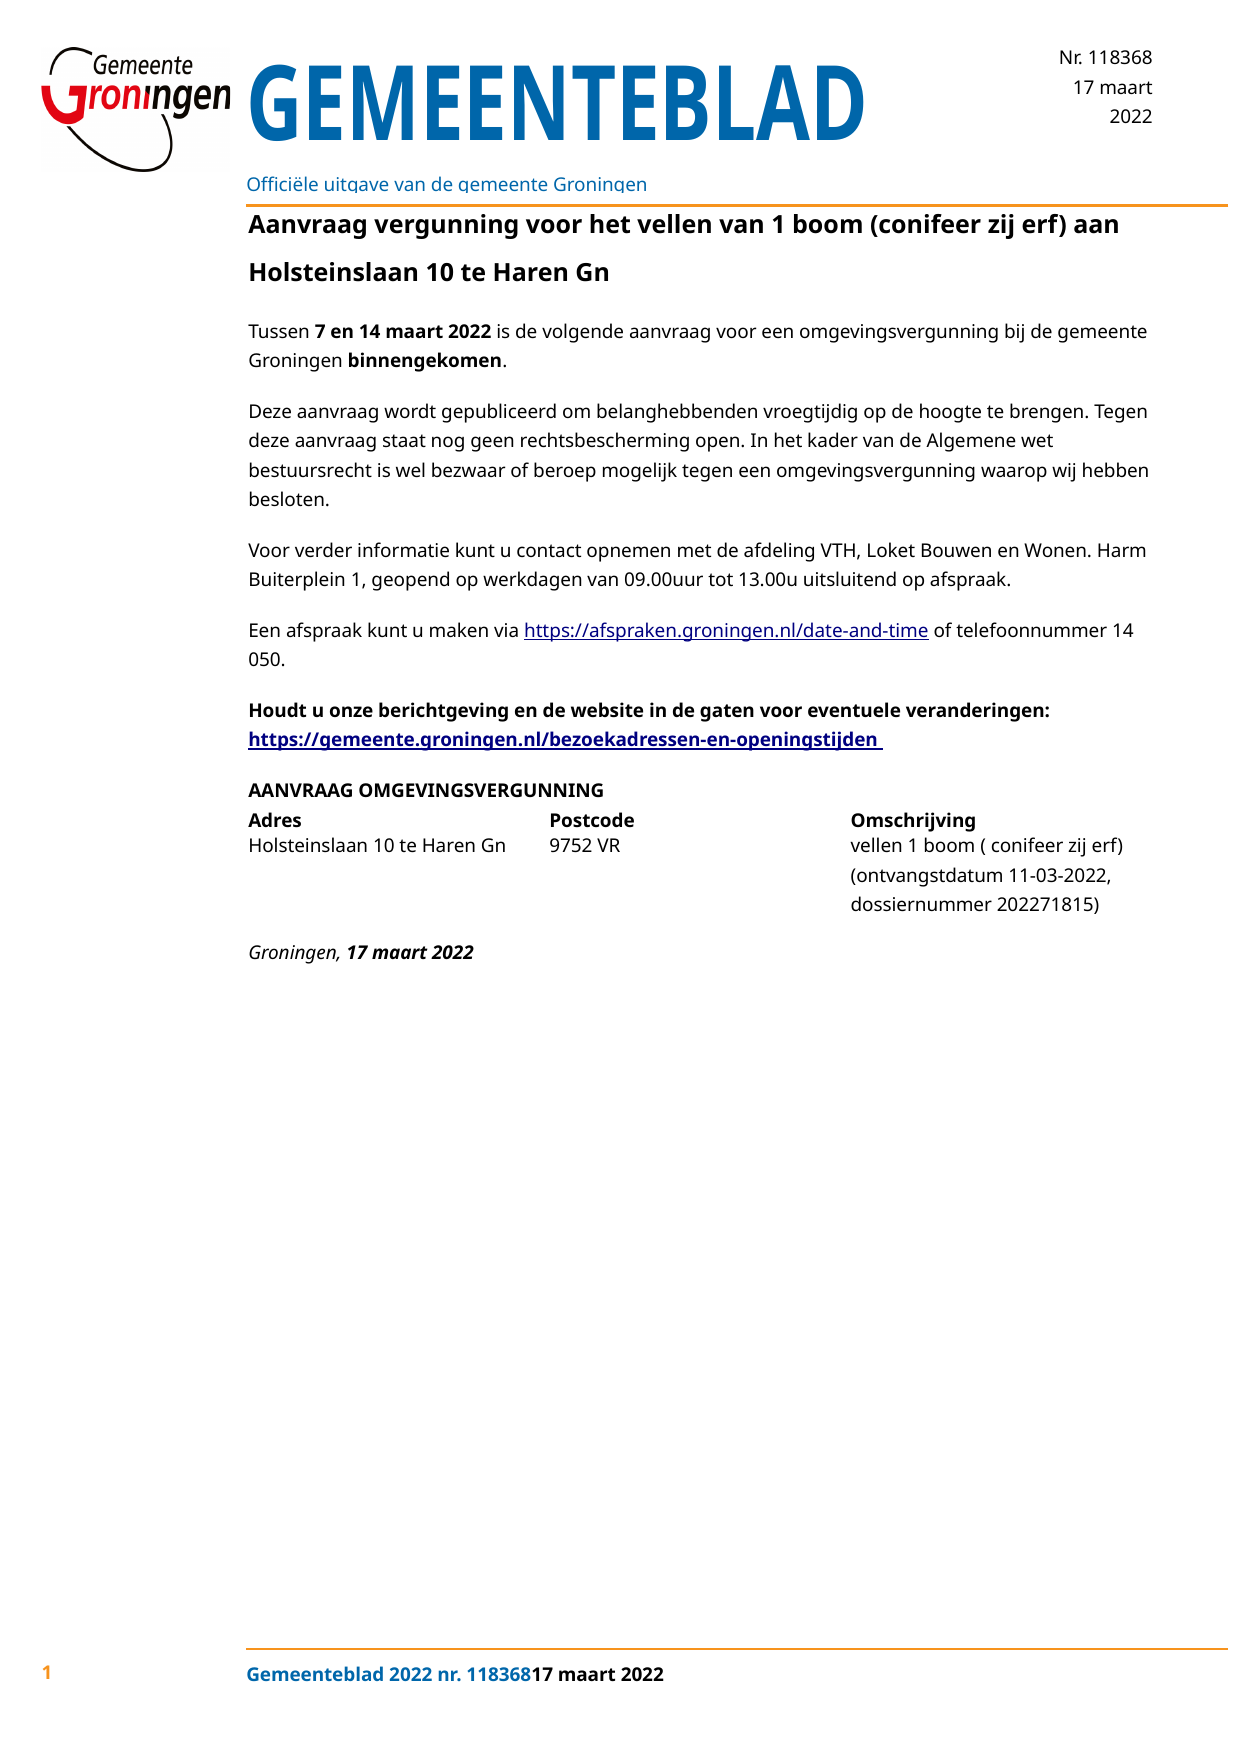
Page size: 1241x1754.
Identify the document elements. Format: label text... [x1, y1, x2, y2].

text Voor verder informatie kunt u contact opnemen met de afdeling VTH, Loket Bouwen en Wonen. Harm Buiterplein 1, geopend op werkdagen van 09.00uur tot 13.00u uitsluitend op afspraak. [248, 537, 1152, 592]
table_header Postcode [549, 807, 850, 832]
text Aanvraag vergunning voor het vellen van 1 boom (conifeer zij erf) aan Holsteinslaan 10 te Haren Gn [248, 207, 1152, 288]
table_header Omschrijving [850, 807, 1152, 832]
picture [41, 47, 231, 172]
text Een afspraak kunt u maken via https://afspraken.groningen.nl/date-and-time of telefoonnummer 14 050. [248, 617, 1152, 672]
text Deze aanvraag wordt gepubliceerd om belanghebbenden vroegtijdig op de hoogte te brengen. Tegen deze aanvraag staat nog geen rechtsbescherming open. In het kader van de Algemene wet bestuursrecht is wel bezwaar of beroep mogelijk tegen een omgevingsvergunning waarop wij hebben besloten. [248, 398, 1152, 512]
text Houdt u onze berichtgeving en de website in de gaten voor eventuele veranderingen: https://gemeente.groningen.nl/bezoekadressen-en-openingstijden [248, 697, 1152, 752]
table_cell Holsteinslaan 10 te Haren Gn [248, 833, 549, 917]
text Tussen 7 en 14 maart 2022 is de volgende aanvraag voor een omgevingsvergunning bij de gemeente Groningen binnengekomen. [248, 318, 1152, 373]
table_header Adres [248, 807, 549, 832]
table_cell vellen 1 boom ( conifeer zij erf) (ontvangstdatum 11-03-2022, dossiernummer 202271815) [850, 833, 1152, 917]
text Groningen, 17 maart 2022 [248, 939, 1152, 964]
table_cell 9752 VR [549, 833, 850, 917]
text AANVRAAG OMGEVINGSVERGUNNING [248, 777, 1152, 803]
